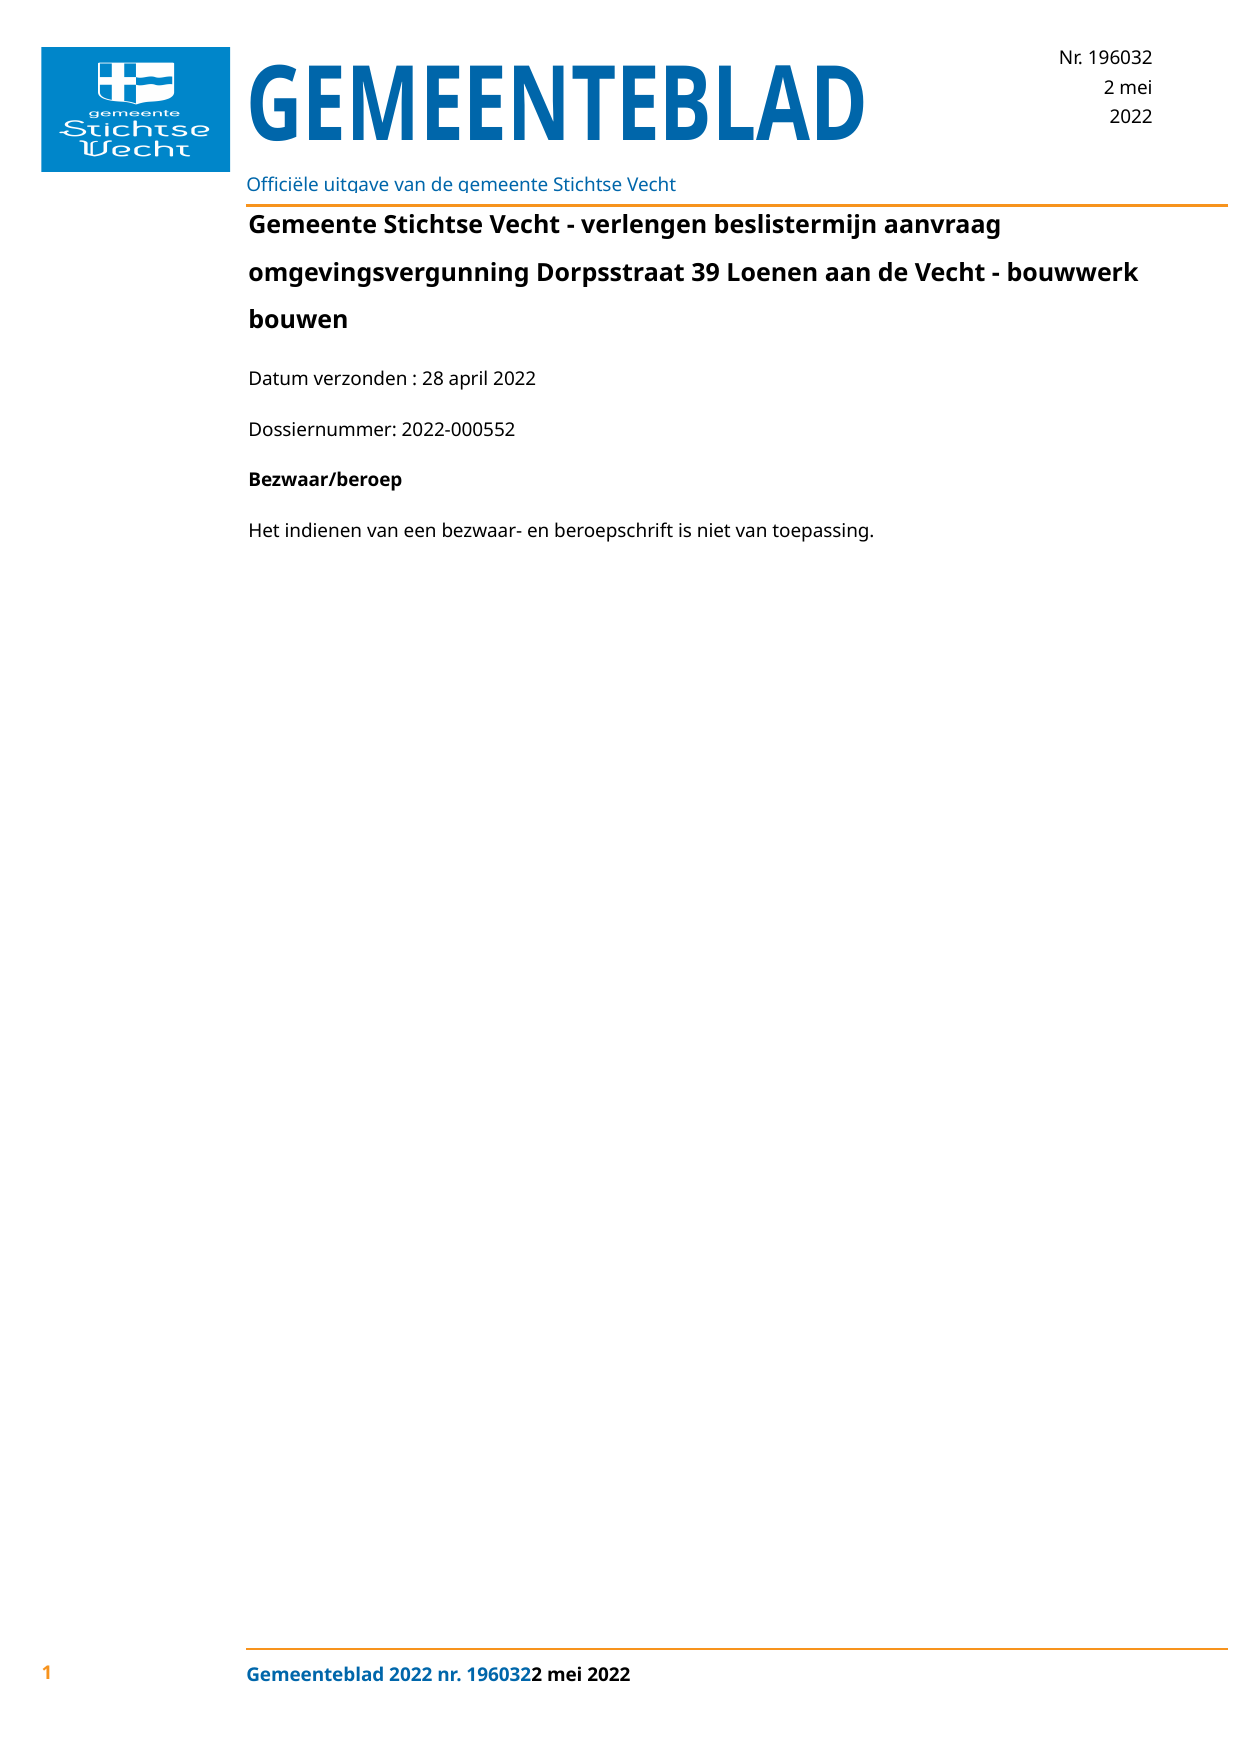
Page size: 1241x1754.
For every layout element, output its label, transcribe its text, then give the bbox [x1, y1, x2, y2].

text Gemeente Stichtse Vecht - verlengen beslistermijn aanvraag omgevingsvergunning Dorpsstraat 39 Loenen aan de Vecht - bouwwerk bouwen [248, 207, 1152, 336]
text Datum verzonden : 28 april 2022 [248, 366, 1152, 391]
picture [137, 63, 174, 103]
text Dossiernummer: 2022-000552 [248, 416, 1152, 442]
text Het indienen van een bezwaar- en beroepschrift is niet van toepassing. [248, 517, 1152, 542]
text Bezwaar/beroep [248, 466, 1152, 492]
picture [99, 63, 135, 101]
